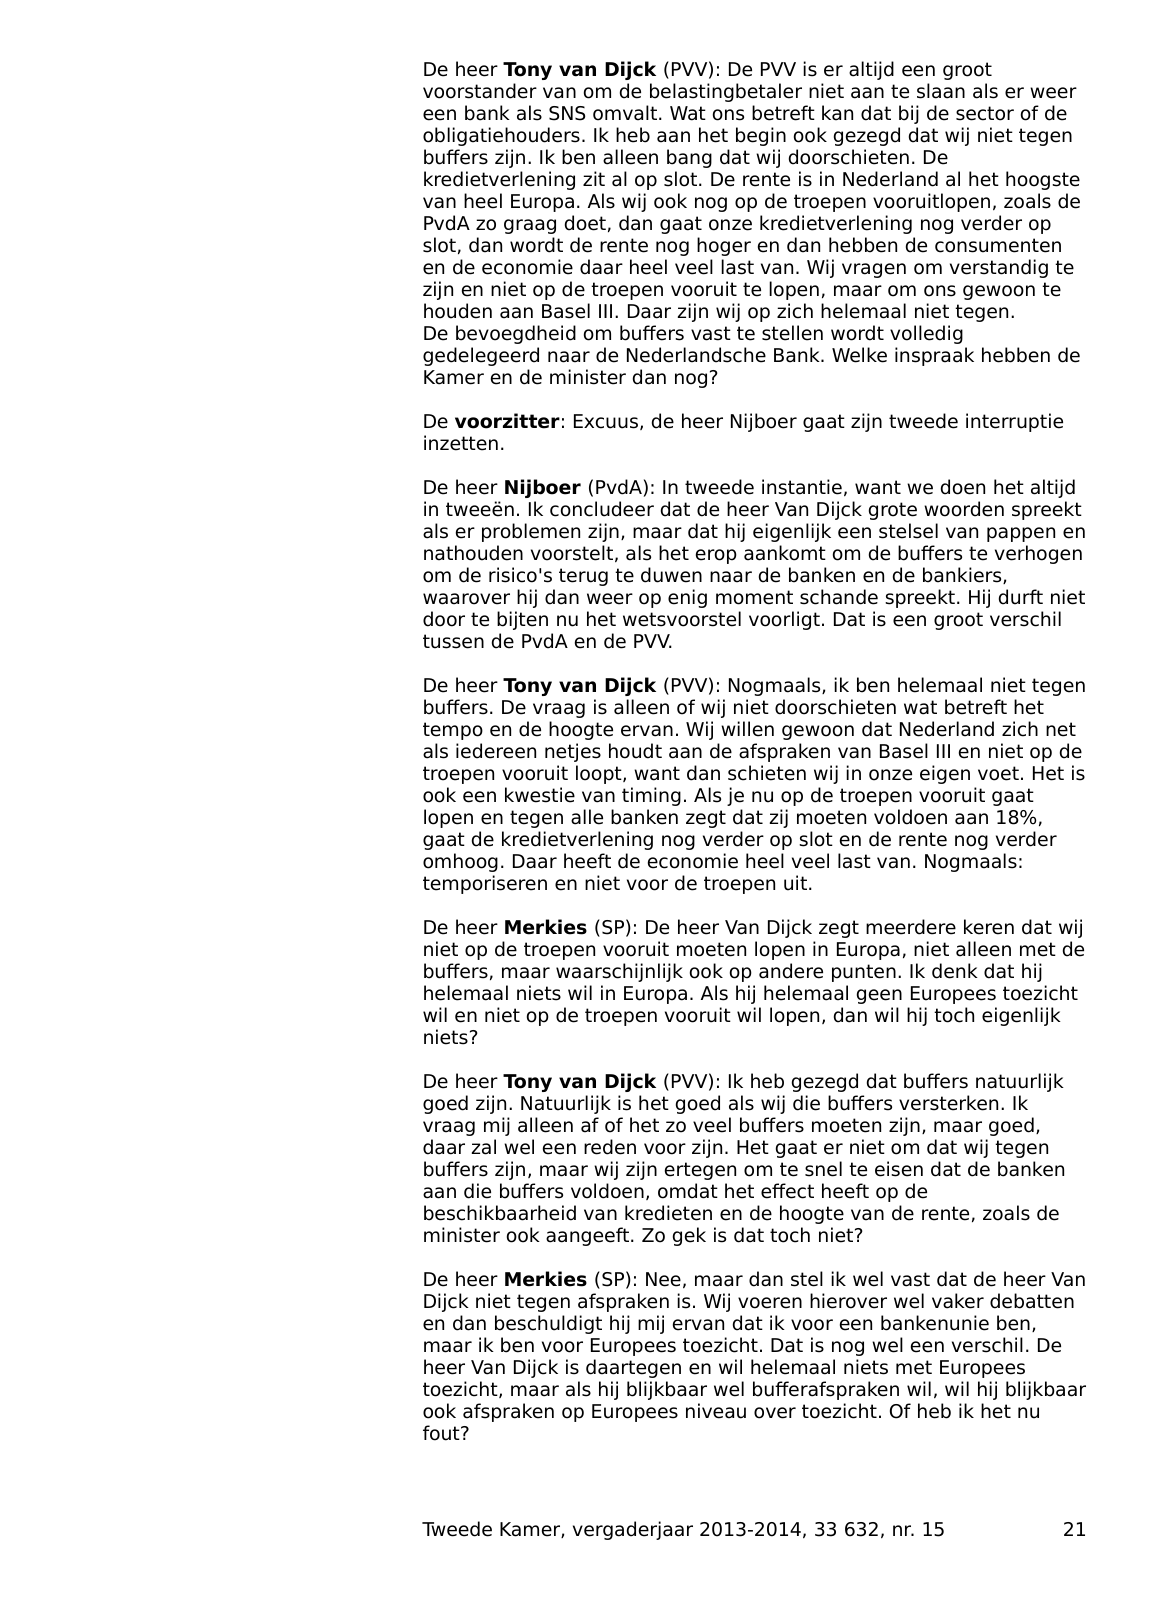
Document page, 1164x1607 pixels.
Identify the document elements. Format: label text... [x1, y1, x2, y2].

text De heer Merkies (SP): De heer Van Dijck zegt meerdere keren dat wij niet op de troepen vooruit moeten lopen in Europa, niet alleen met de buffers, maar waarschijnlijk ook op andere punten. Ik denk dat hij helemaal niets wil in Europa. Als hij helemaal geen Europees toezicht wil en niet op de troepen vooruit wil lopen, dan wil hij toch eigenlijk niets? [422, 917, 1087, 1049]
text De heer Merkies (SP): Nee, maar dan stel ik wel vast dat de heer Van Dijck niet tegen afspraken is. Wij voeren hierover wel vaker debatten en dan beschuldigt hij mij ervan dat ik voor een bankenunie ben, maar ik ben voor Europees toezicht. Dat is nog wel een verschil. De heer Van Dijck is daartegen en wil helemaal niets met Europees toezicht, maar als hij blijkbaar wel bufferafspraken wil, wil hij blijkbaar ook afspraken op Europees niveau over toezicht. Of heb ik het nu fout? [422, 1269, 1087, 1445]
text De heer Tony van Dijck (PVV): Nogmaals, ik ben helemaal niet tegen buffers. De vraag is alleen of wij niet doorschieten wat betreft het tempo en de hoogte ervan. Wij willen gewoon dat Nederland zich net als iedereen netjes houdt aan de afspraken van Basel III en niet op de troepen vooruit loopt, want dan schieten wij in onze eigen voet. Het is ook een kwestie van timing. Als je nu op de troepen vooruit gaat lopen en tegen alle banken zegt dat zij moeten voldoen aan 18%, gaat de kredietverlening nog verder op slot en de rente nog verder omhoog. Daar heeft de economie heel veel last van. Nogmaals: temporiseren en niet voor de troepen uit. [422, 675, 1087, 895]
text De heer Nijboer (PvdA): In tweede instantie, want we doen het altijd in tweeën. Ik concludeer dat de heer Van Dijck grote woorden spreekt als er problemen zijn, maar dat hij eigenlijk een stelsel van pappen en nathouden voorstelt, als het erop aankomt om de buffers te verhogen om de risico's terug te duwen naar de banken en de bankiers, waarover hij dan weer op enig moment schande spreekt. Hij durft niet door te bijten nu het wetsvoorstel voorligt. Dat is een groot verschil tussen de PvdA en de PVV. [422, 477, 1087, 653]
text De bevoegdheid om buffers vast te stellen wordt volledig gedelegeerd naar de Nederlandsche Bank. Welke inspraak hebben de Kamer en de minister dan nog? [422, 323, 1087, 389]
text De heer Tony van Dijck (PVV): De PVV is er altijd een groot voorstander van om de belastingbetaler niet aan te slaan als er weer een bank als SNS omvalt. Wat ons betreft kan dat bij de sector of de obligatiehouders. Ik heb aan het begin ook gezegd dat wij niet tegen buffers zijn. Ik ben alleen bang dat wij doorschieten. De kredietverlening zit al op slot. De rente is in Nederland al het hoogste van heel Europa. Als wij ook nog op de troepen vooruitlopen, zoals de PvdA zo graag doet, dan gaat onze kredietverlening nog verder op slot, dan wordt de rente nog hoger en dan hebben de consumenten en de economie daar heel veel last van. Wij vragen om verstandig te zijn en niet op de troepen vooruit te lopen, maar om ons gewoon te houden aan Basel III. Daar zijn wij op zich helemaal niet tegen. [422, 59, 1087, 323]
text De voorzitter: Excuus, de heer Nijboer gaat zijn tweede interruptie inzetten. [422, 411, 1087, 455]
text De heer Tony van Dijck (PVV): Ik heb gezegd dat buffers natuurlijk goed zijn. Natuurlijk is het goed als wij die buffers versterken. Ik vraag mij alleen af of het zo veel buffers moeten zijn, maar goed, daar zal wel een reden voor zijn. Het gaat er niet om dat wij tegen buffers zijn, maar wij zijn ertegen om te snel te eisen dat de banken aan die buffers voldoen, omdat het effect heeft op de beschikbaarheid van kredieten en de hoogte van de rente, zoals de minister ook aangeeft. Zo gek is dat toch niet? [422, 1071, 1087, 1247]
